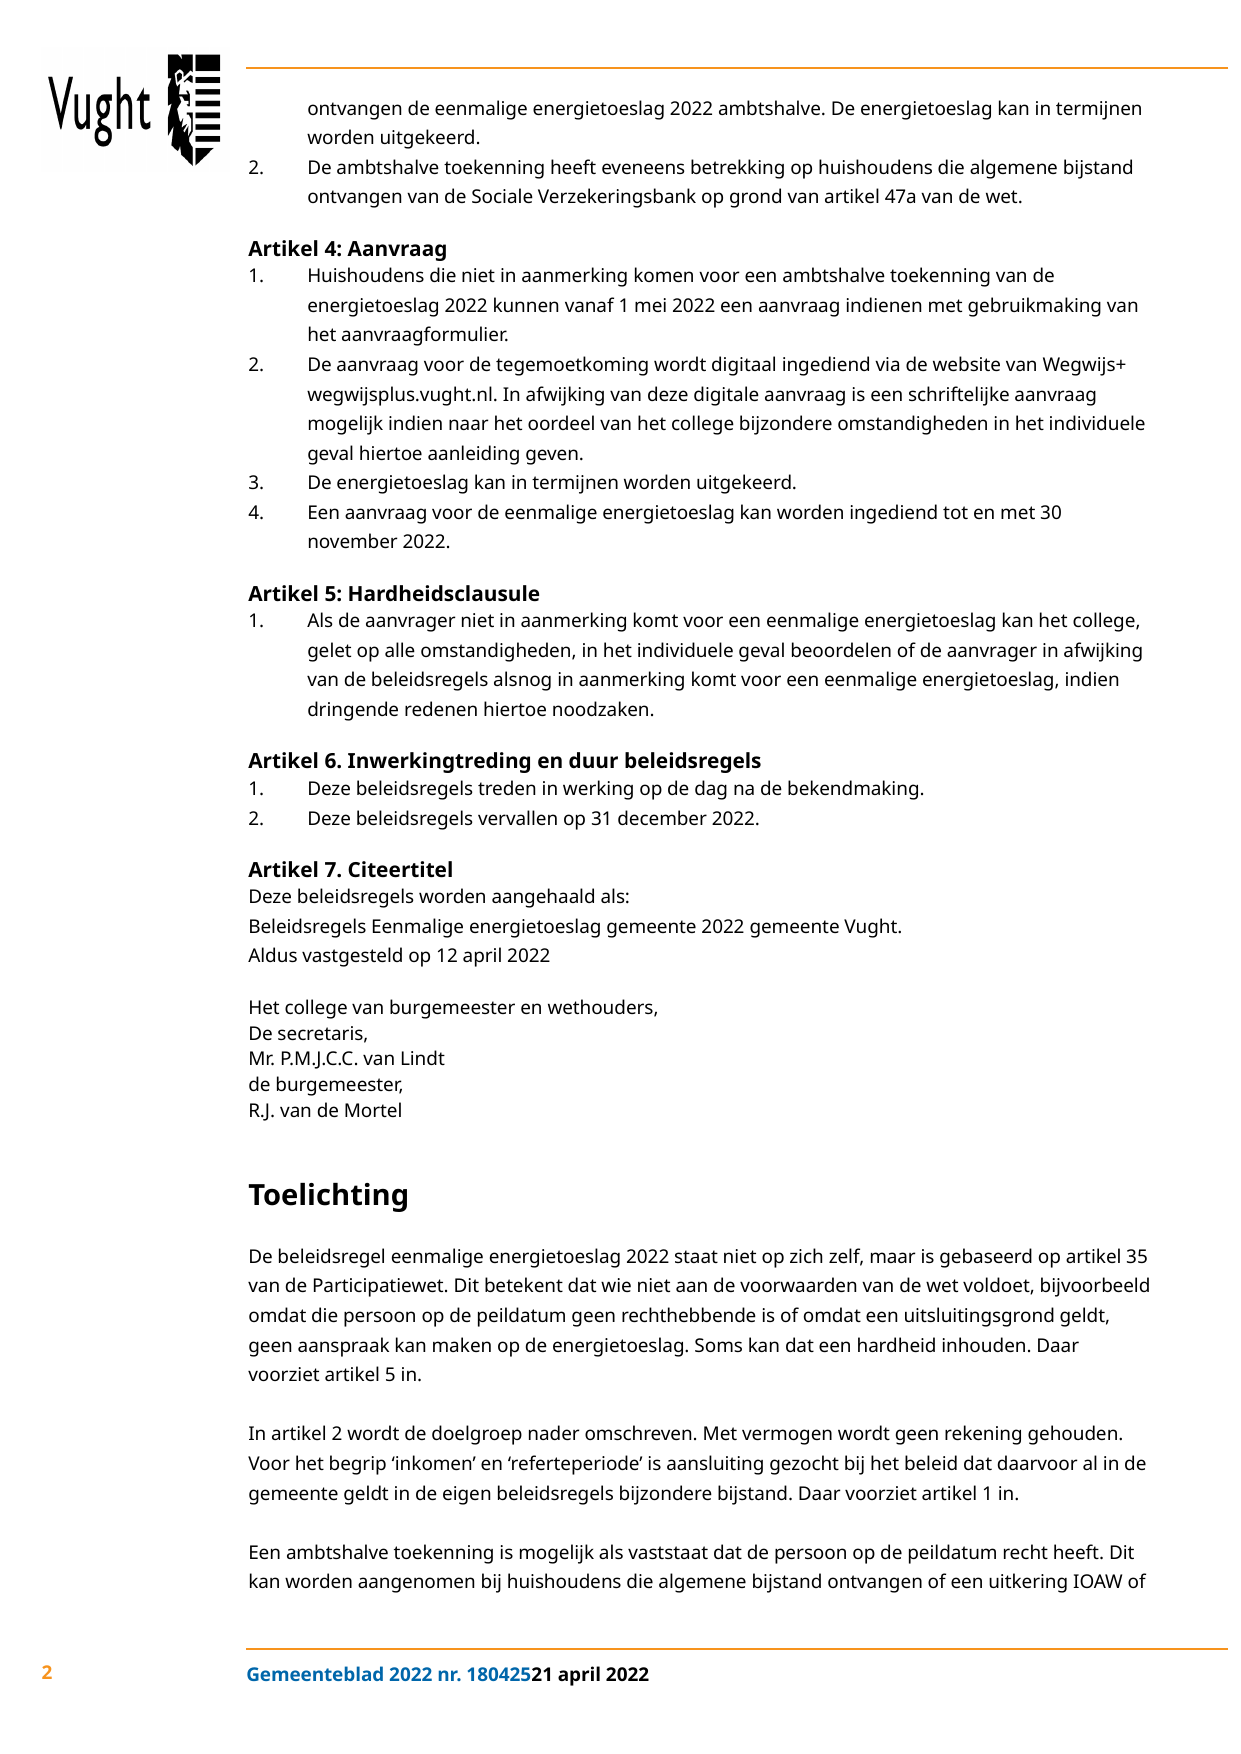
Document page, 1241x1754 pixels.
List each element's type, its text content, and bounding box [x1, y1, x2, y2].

text R.J. van de Mortel [248, 1097, 1152, 1123]
text Artikel 4: Aanvraag [248, 234, 1152, 262]
text Toelichting [248, 1174, 1152, 1214]
text Het college van burgemeester en wethouders, [248, 994, 1152, 1020]
list Als de aanvrager niet in aanmerking komt voor een eenmalige energietoeslag kan het college, gelet op alle omstandigheden, in het individuele geval beoordelen of de aanvrager in afwijking van de beleidsregels alsnog in aanmerking komt voor een eenmalige energietoeslag, indien dringende redenen hiertoe noodzaken. [248, 607, 1152, 722]
list Deze beleidsregels vervallen op 31 december 2022. [248, 805, 1152, 830]
text Een ambtshalve toekenning is mogelijk als vaststaat dat de persoon op de peildatum recht heeft. Dit kan worden aangenomen bij huishoudens die algemene bijstand ontvangen of een uitkering IOAW of [248, 1539, 1152, 1594]
text Artikel 5: Hardheidsclausule [248, 579, 1152, 607]
text De beleidsregel eenmalige energietoeslag 2022 staat niet op zich zelf, maar is gebaseerd op artikel 35 van de Participatiewet. Dit betekent dat wie niet aan de voorwaarden van de wet voldoet, bijvoorbeeld omdat die persoon op de peildatum geen rechthebbende is of omdat een uitsluitingsgrond geldt, geen aanspraak kan maken op de energietoeslag. Soms kan dat een hardheid inhouden. Daar voorziet artikel 5 in. [248, 1243, 1152, 1387]
text Beleidsregels Eenmalige energietoeslag gemeente 2022 gemeente Vught. [248, 913, 1152, 939]
text Mr. P.M.J.C.C. van Lindt [248, 1046, 1152, 1071]
text Artikel 7. Citeertitel [248, 855, 1152, 883]
list ontvangen de eenmalige energietoeslag 2022 ambtshalve. De energietoeslag kan in termijnen worden uitgekeerd. [248, 95, 1152, 150]
list De energietoeslag kan in termijnen worden uitgekeerd. [248, 469, 1152, 495]
picture [41, 47, 231, 172]
list De ambtshalve toekenning heeft eveneens betrekking op huishoudens die algemene bijstand ontvangen van de Sociale Verzekeringsbank op grond van artikel 47a van de wet. [248, 154, 1152, 209]
text Deze beleidsregels worden aangehaald als: [248, 883, 1152, 909]
list Deze beleidsregels treden in werking op de dag na de bekendmaking. [248, 775, 1152, 801]
text De secretaris, [248, 1020, 1152, 1046]
list Een aanvraag voor de eenmalige energietoeslag kan worden ingediend tot en met 30 november 2022. [248, 499, 1152, 554]
list Huishoudens die niet in aanmerking komen voor een ambtshalve toekenning van de energietoeslag 2022 kunnen vanaf 1 mei 2022 een aanvraag indienen met gebruikmaking van het aanvraagformulier. [248, 262, 1152, 347]
text Aldus vastgesteld op 12 april 2022 [248, 943, 1152, 968]
text Artikel 6. Inwerkingtreding en duur beleidsregels [248, 747, 1152, 775]
text de burgemeester, [248, 1071, 1152, 1097]
text In artikel 2 wordt de doelgroep nader omschreven. Met vermogen wordt geen rekening gehouden. Voor het begrip ‘inkomen’ en ‘referteperiode’ is aansluiting gezocht bij het beleid dat daarvoor al in de gemeente geldt in de eigen beleidsregels bijzondere bijstand. Daar voorziet artikel 1 in. [248, 1421, 1152, 1506]
list De aanvraag voor de tegemoetkoming wordt digitaal ingediend via de website van Wegwijs+ wegwijsplus.vught.nl. In afwijking van deze digitale aanvraag is een schriftelijke aanvraag mogelijk indien naar het oordeel van het college bijzondere omstandigheden in het individuele geval hiertoe aanleiding geven. [248, 351, 1152, 466]
